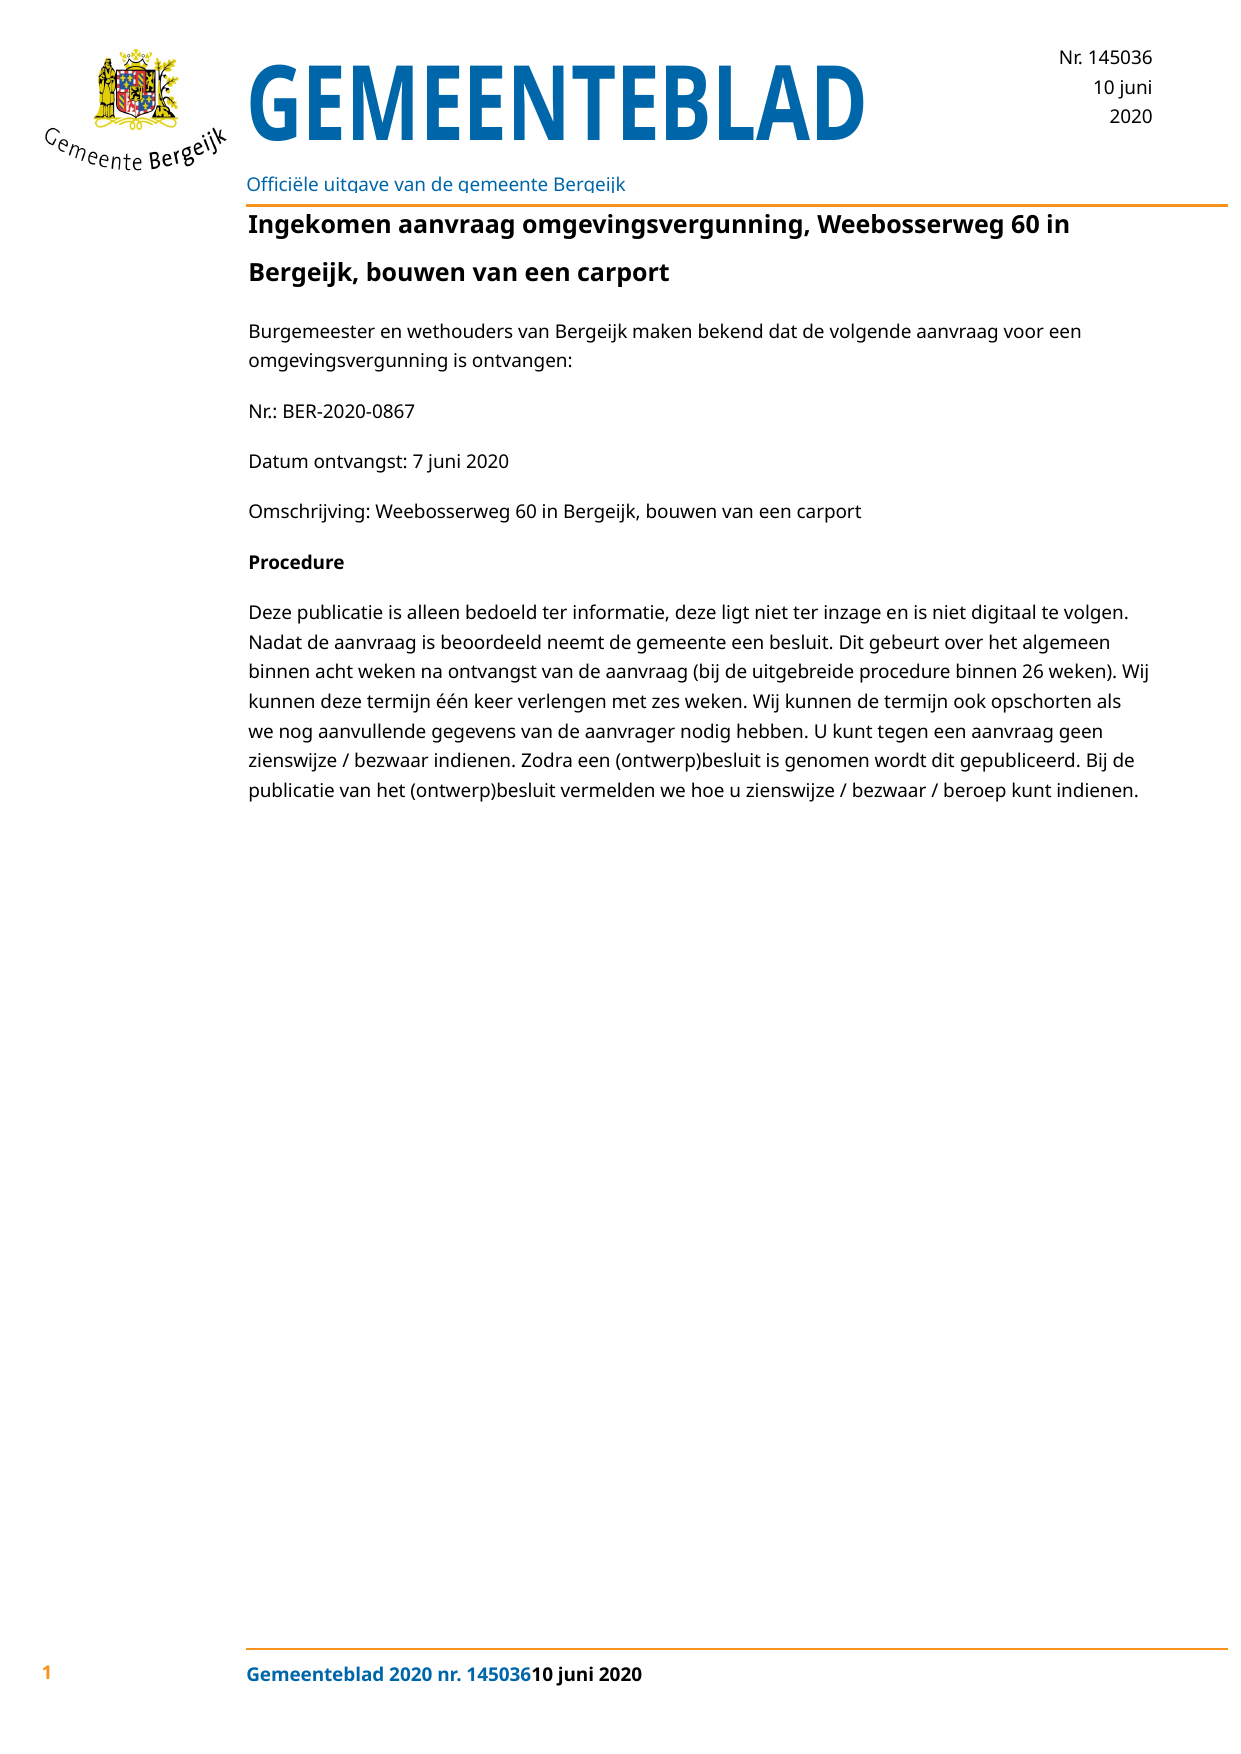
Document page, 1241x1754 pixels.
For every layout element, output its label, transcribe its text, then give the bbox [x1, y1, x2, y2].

text Burgemeester en wethouders van Bergeijk maken bekend dat de volgende aanvraag voor een omgevingsvergunning is ontvangen: [248, 318, 1152, 373]
text Datum ontvangst: 7 juni 2020 [248, 448, 1152, 474]
picture [41, 47, 231, 172]
text Omschrijving: Weebosserweg 60 in Bergeijk, bouwen van een carport [248, 499, 1152, 524]
text Ingekomen aanvraag omgevingsvergunning, Weebosserweg 60 in Bergeijk, bouwen van een carport [248, 207, 1152, 288]
text Nr.: BER-2020-0867 [248, 398, 1152, 424]
text Deze publicatie is alleen bedoeld ter informatie, deze ligt niet ter inzage en is niet digitaal te volgen. Nadat de aanvraag is beoordeeld neemt de gemeente een besluit. Dit gebeurt over het algemeen binnen acht weken na ontvangst van de aanvraag (bij de uitgebreide procedure binnen 26 weken). Wij kunnen deze termijn één keer verlengen met zes weken. Wij kunnen de termijn ook opschorten als we nog aanvullende gegevens van de aanvrager nodig hebben. U kunt tegen een aanvraag geen zienswijze / bezwaar indienen. Zodra een (ontwerp)besluit is genomen wordt dit gepubliceerd. Bij de publicatie van het (ontwerp)besluit vermelden we hoe u zienswijze / bezwaar / beroep kunt indienen. [248, 599, 1152, 803]
text Procedure [248, 549, 1152, 575]
